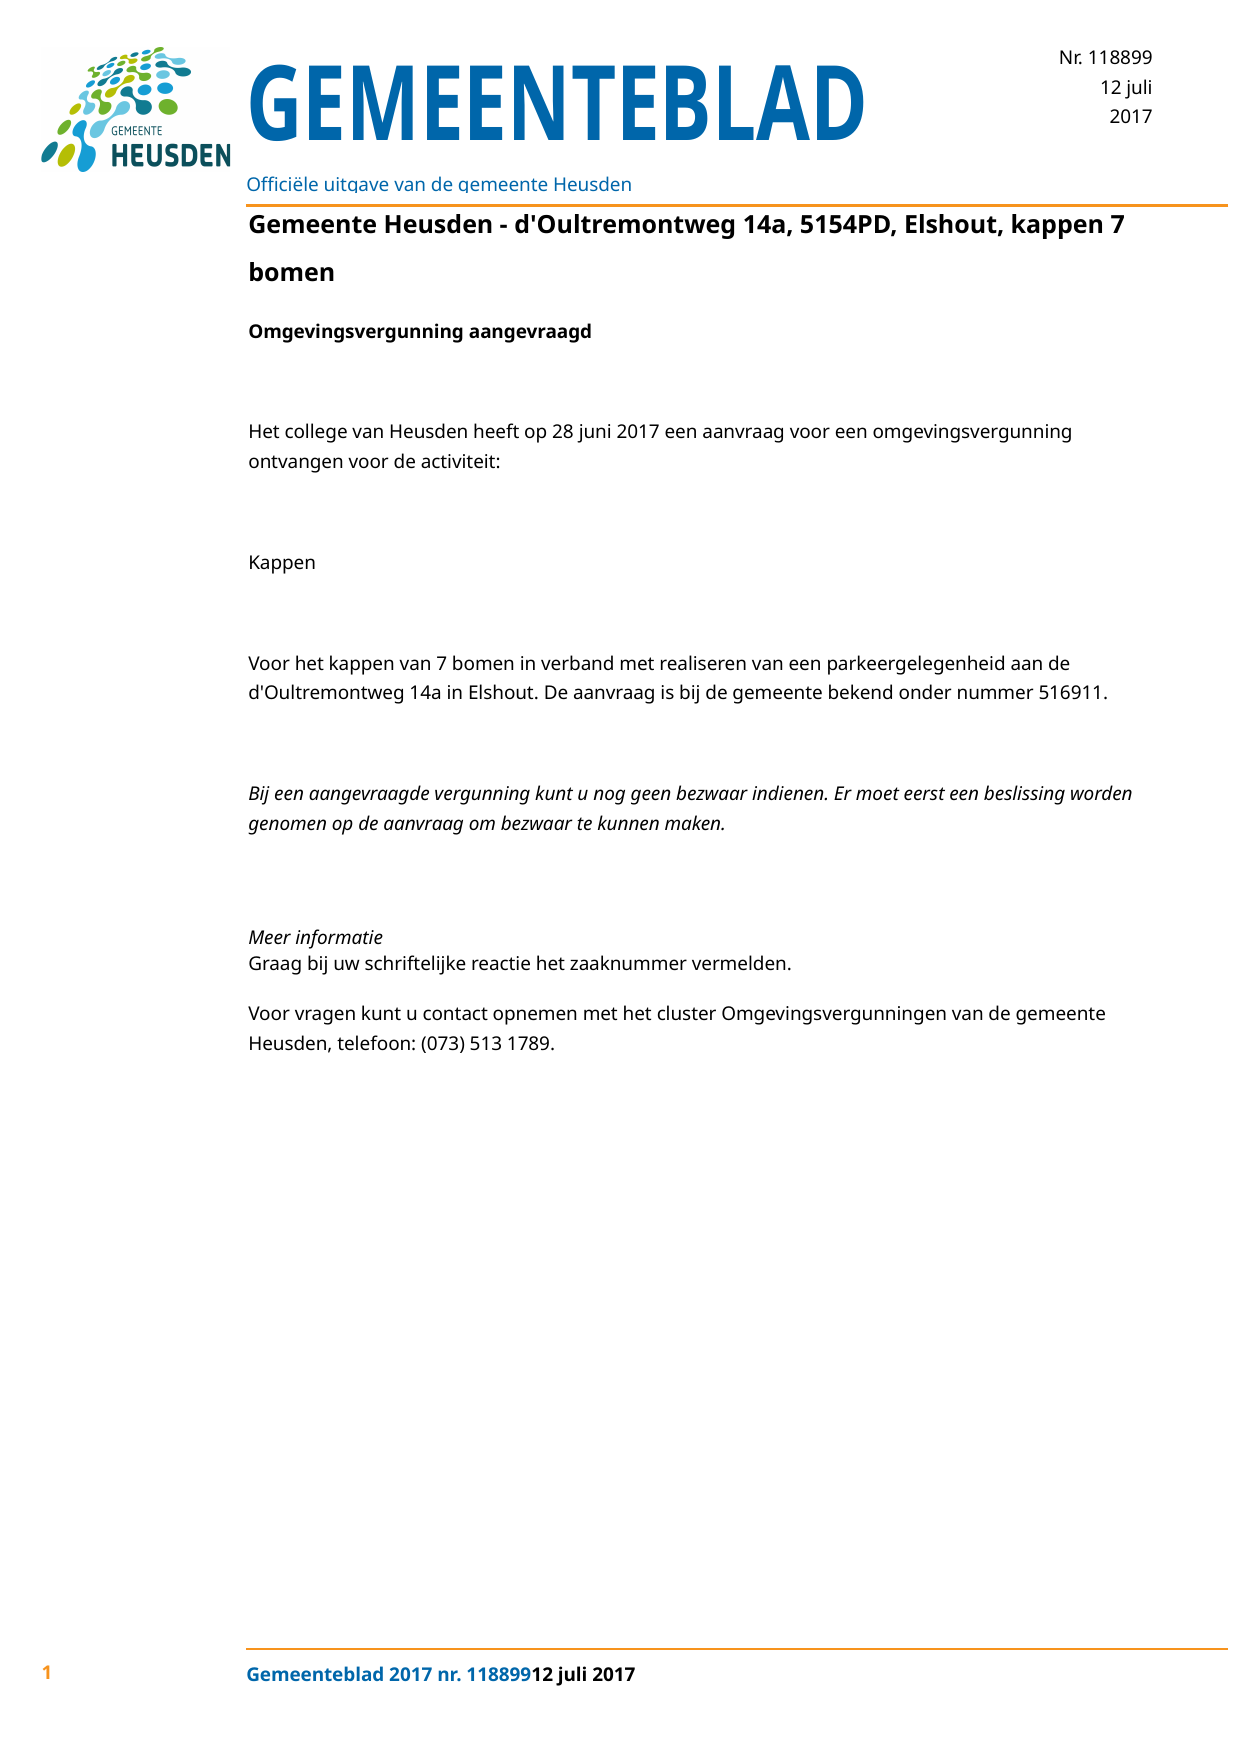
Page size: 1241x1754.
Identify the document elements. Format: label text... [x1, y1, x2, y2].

text Kappen [248, 549, 1152, 575]
text Omgevingsvergunning aangevraagd [248, 318, 1152, 344]
text Voor het kappen van 7 bomen in verband met realiseren van een parkeergelegenheid aan de d'Oultremontweg 14a in Elshout. De aanvraag is bij de gemeente bekend onder nummer 516911. [248, 650, 1152, 705]
picture [41, 47, 231, 172]
text Het college van Heusden heeft op 28 juni 2017 een aanvraag voor een omgevingsvergunning ontvangen voor de activiteit: [248, 419, 1152, 474]
text Gemeente Heusden - d'Oultremontweg 14a, 5154PD, Elshout, kappen 7 bomen [248, 207, 1152, 288]
text Voor vragen kunt u contact opnemen met het cluster Omgevingsvergunningen van de gemeente Heusden, telefoon: (073) 513 1789. [248, 1001, 1152, 1056]
text Graag bij uw schriftelijke reactie het zaaknummer vermelden. [248, 950, 1152, 976]
text Bij een aangevraagde vergunning kunt u nog geen bezwaar indienen. Er moet eerst een beslissing worden genomen op de aanvraag om bezwaar te kunnen maken. [248, 780, 1152, 836]
text Meer informatie [248, 924, 1152, 950]
